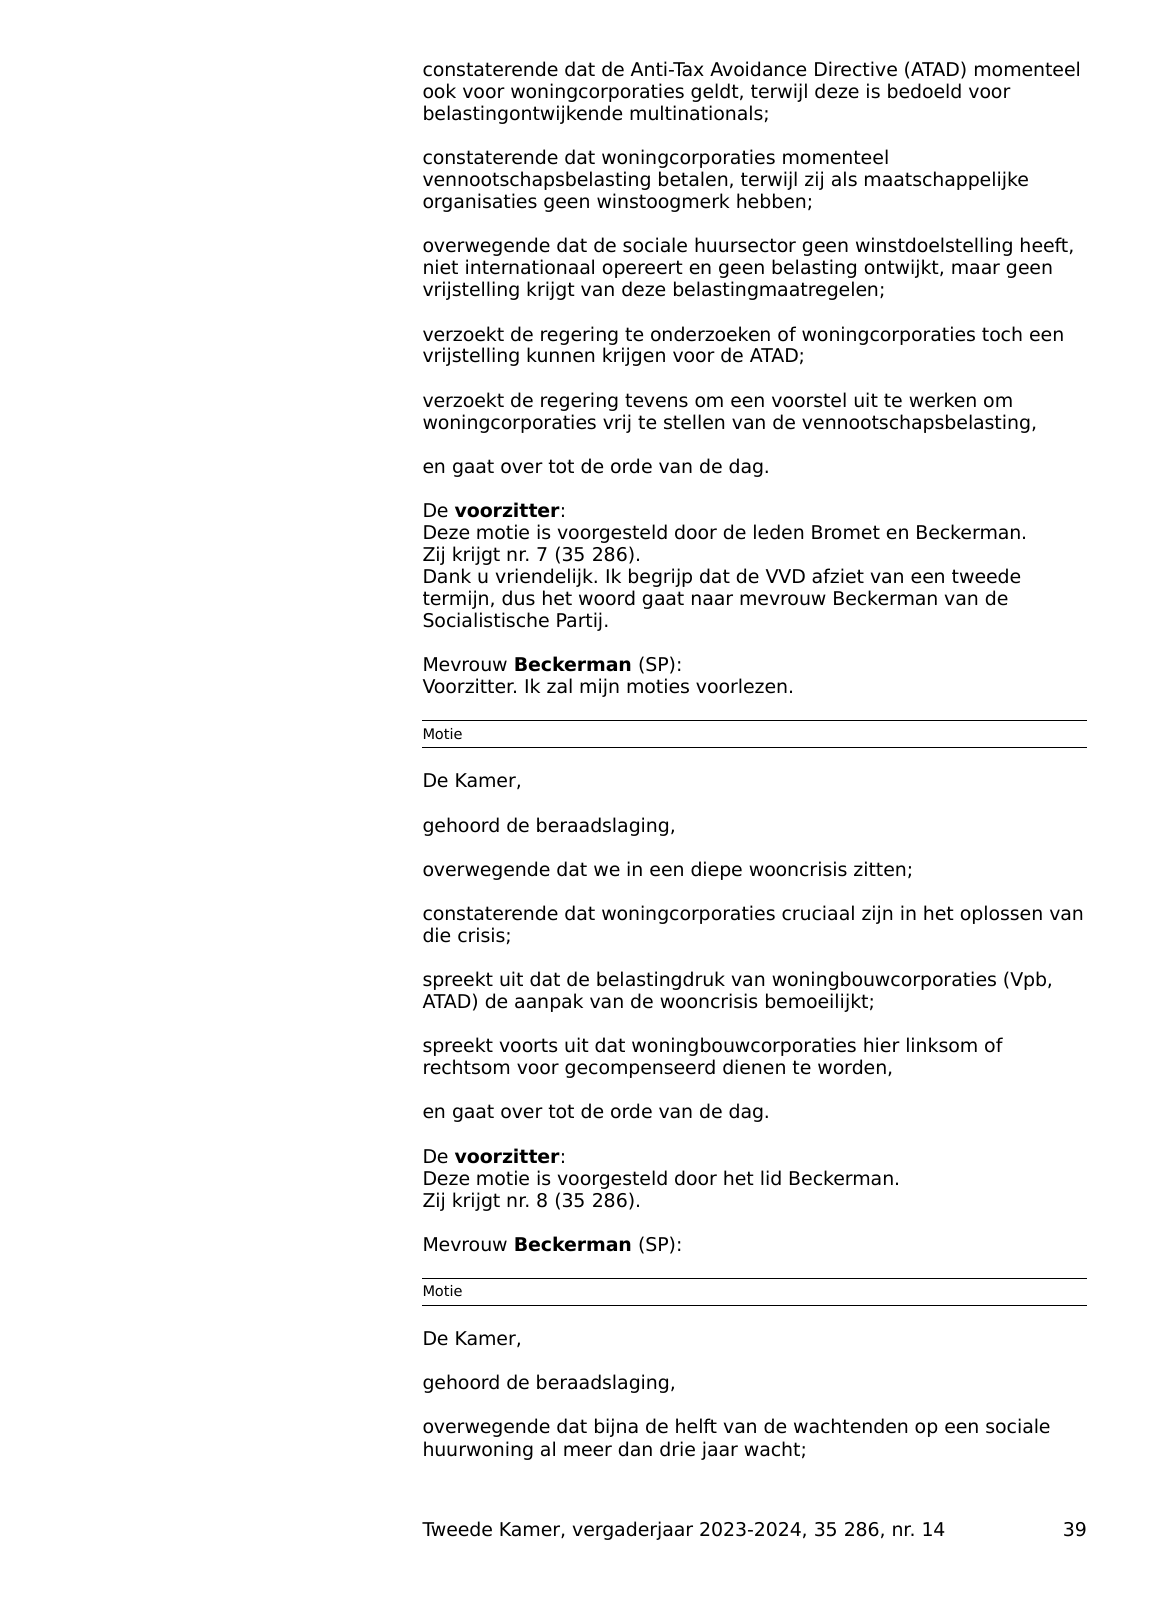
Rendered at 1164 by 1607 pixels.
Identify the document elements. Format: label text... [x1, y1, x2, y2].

text De voorzitter: [422, 500, 1087, 522]
text De voorzitter: [422, 1146, 1087, 1167]
text constaterende dat woningcorporaties momenteel vennootschapsbelasting betalen, terwijl zij als maatschappelijke organisaties geen winstoogmerk hebben; [422, 147, 1087, 213]
text overwegende dat de sociale huursector geen winstdoelstelling heeft, niet internationaal opereert en geen belasting ontwijkt, maar geen vrijstelling krijgt van deze belastingmaatregelen; [422, 235, 1087, 301]
text constaterende dat de Anti-Tax Avoidance Directive (ATAD) momenteel ook voor woningcorporaties geldt, terwijl deze is bedoeld voor belastingontwijkende multinationals; [422, 59, 1087, 125]
table_header Motie [422, 721, 1087, 747]
text verzoekt de regering tevens om een voorstel uit te werken om woningcorporaties vrij te stellen van de vennootschapsbelasting, [422, 389, 1087, 433]
text overwegende dat bijna de helft van de wachtenden op een sociale huurwoning al meer dan drie jaar wacht; [422, 1416, 1087, 1460]
text De Kamer, [422, 1328, 1087, 1350]
text Mevrouw Beckerman (SP): [422, 1234, 1087, 1256]
text en gaat over tot de orde van de dag. [422, 456, 1087, 478]
text en gaat over tot de orde van de dag. [422, 1101, 1087, 1123]
text overwegende dat we in een diepe wooncrisis zitten; [422, 859, 1087, 881]
table_header Motie [422, 1279, 1087, 1305]
text constaterende dat woningcorporaties cruciaal zijn in het oplossen van die crisis; [422, 903, 1087, 947]
text Voorzitter. Ik zal mijn moties voorlezen. [422, 676, 1087, 698]
text Zij krijgt nr. 7 (35 286). [422, 544, 1087, 566]
text Deze motie is voorgesteld door het lid Beckerman. [422, 1167, 1087, 1189]
text spreekt uit dat de belastingdruk van woningbouwcorporaties (Vpb, ATAD) de aanpak van de wooncrisis bemoeilijkt; [422, 969, 1087, 1013]
text Deze motie is voorgesteld door de leden Bromet en Beckerman. [422, 522, 1087, 544]
text Dank u vriendelijk. Ik begrijp dat de VVD afziet van een tweede termijn, dus het woord gaat naar mevrouw Beckerman van de Socialistische Partij. [422, 566, 1087, 632]
text Mevrouw Beckerman (SP): [422, 654, 1087, 676]
text De Kamer, [422, 770, 1087, 792]
text gehoord de beraadslaging, [422, 1372, 1087, 1394]
text gehoord de beraadslaging, [422, 814, 1087, 837]
text Zij krijgt nr. 8 (35 286). [422, 1189, 1087, 1211]
text spreekt voorts uit dat woningbouwcorporaties hier linksom of rechtsom voor gecompenseerd dienen te worden, [422, 1035, 1087, 1079]
text verzoekt de regering te onderzoeken of woningcorporaties toch een vrijstelling kunnen krijgen voor de ATAD; [422, 323, 1087, 367]
